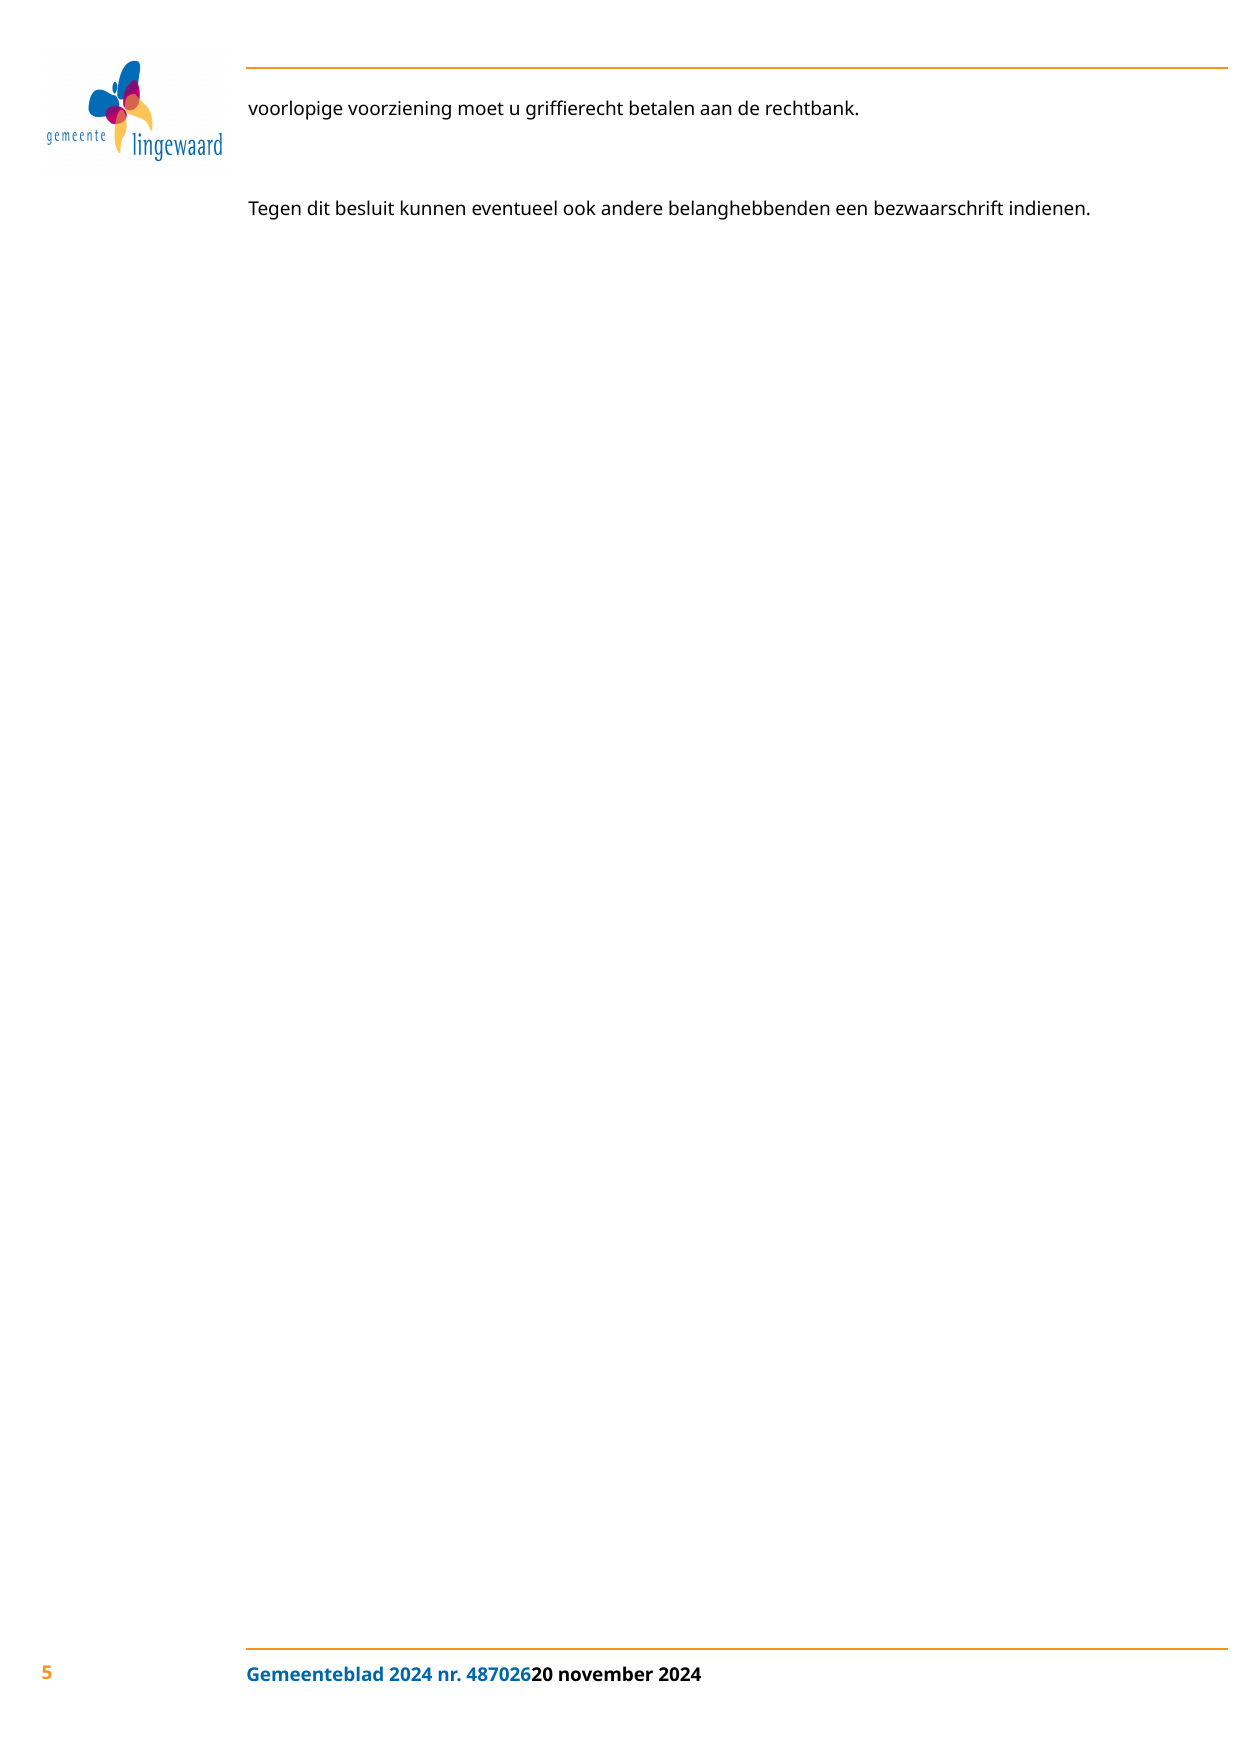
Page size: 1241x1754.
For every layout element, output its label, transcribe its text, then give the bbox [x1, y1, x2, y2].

picture [41, 47, 231, 172]
text voorlopige voorziening moet u griffierecht betalen aan de rechtbank. [248, 95, 1152, 121]
text Tegen dit besluit kunnen eventueel ook andere belanghebbenden een bezwaarschrift indienen. [248, 196, 1152, 221]
